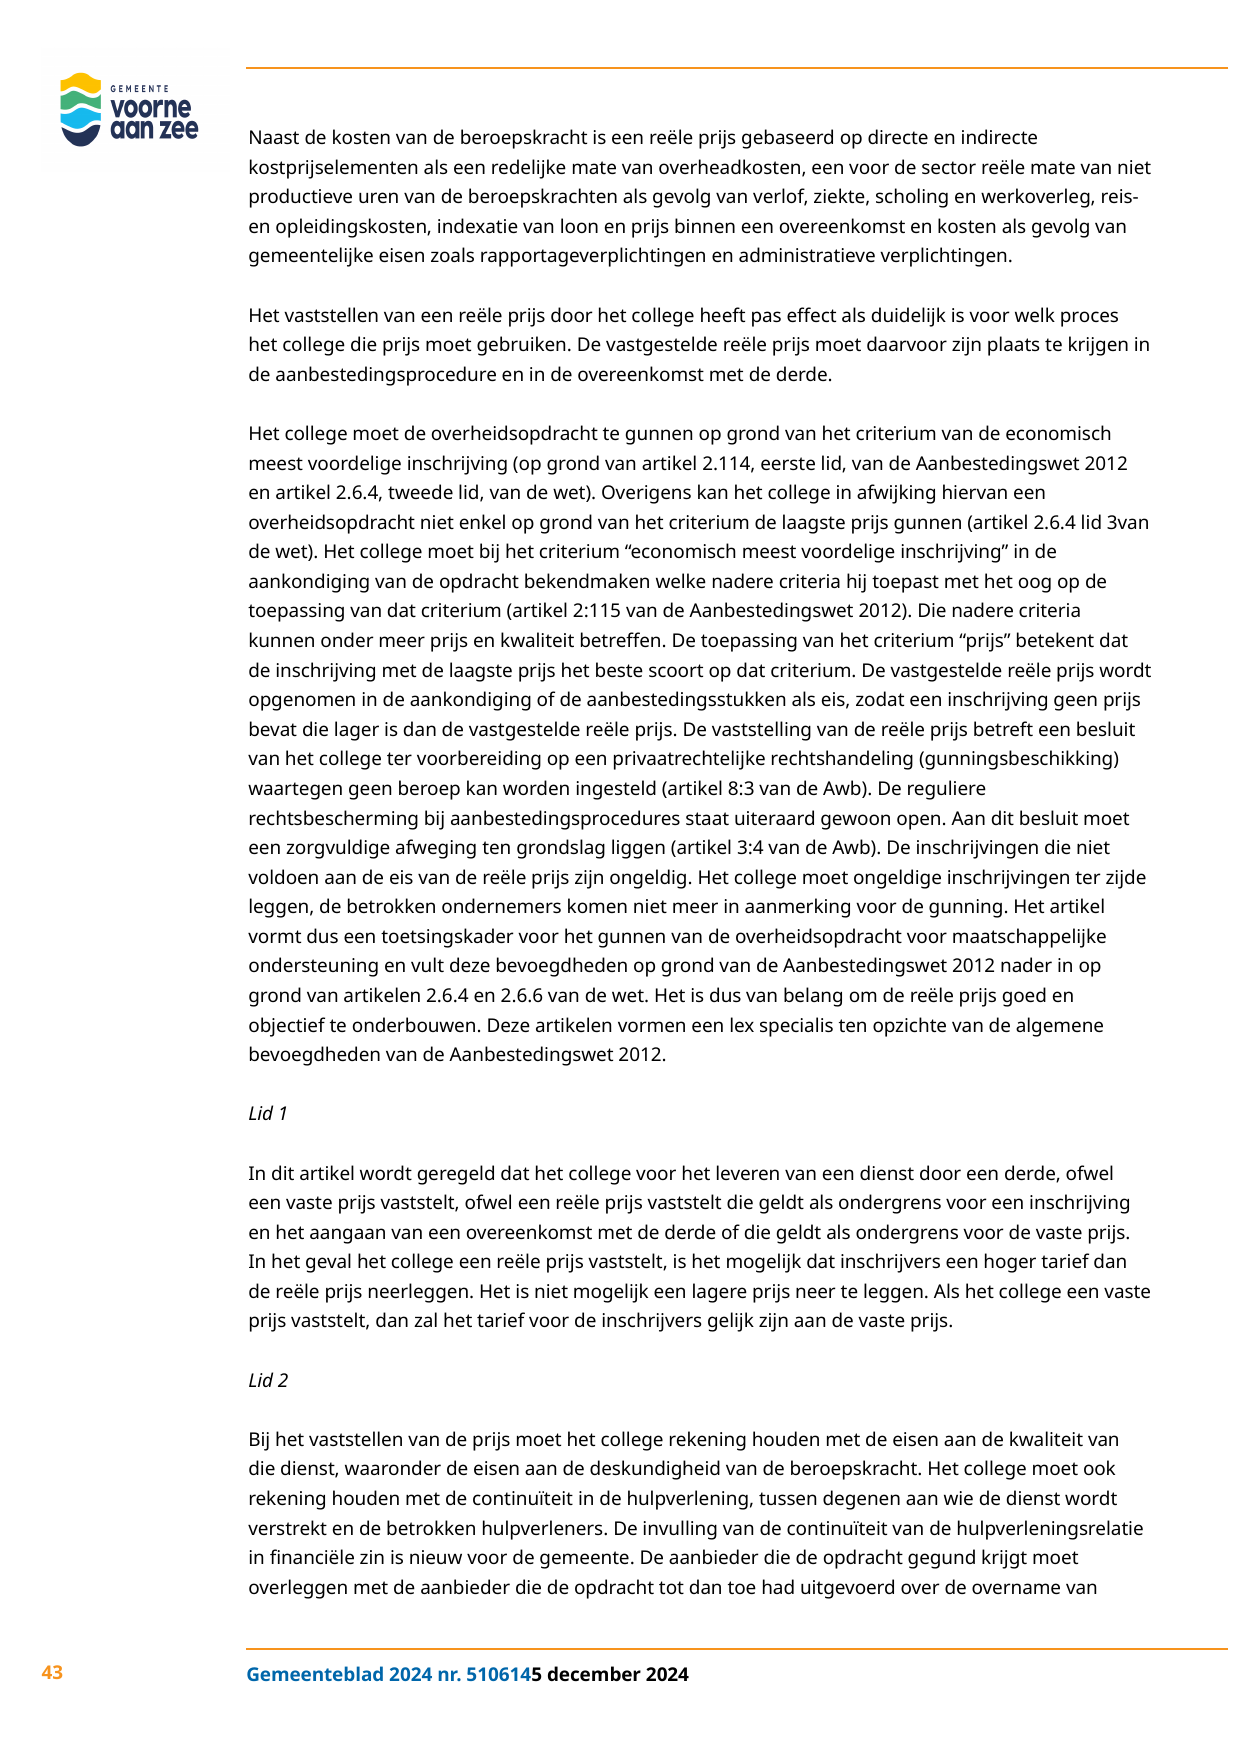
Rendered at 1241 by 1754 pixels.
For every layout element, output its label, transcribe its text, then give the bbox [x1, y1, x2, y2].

text Het vaststellen van een reële prijs door het college heeft pas effect als duidelijk is voor welk proces het college die prijs moet gebruiken. De vastgestelde reële prijs moet daarvoor zijn plaats te krijgen in de aanbestedingsprocedure en in de overeenkomst met de derde. [248, 302, 1152, 387]
text Bij het vaststellen van de prijs moet het college rekening houden met de eisen aan de kwaliteit van die dienst, waaronder de eisen aan de deskundigheid van de beroepskracht. Het college moet ook rekening houden met de continuïteit in de hulpverlening, tussen degenen aan wie de dienst wordt verstrekt en de betrokken hulpverleners. De invulling van de continuïteit van de hulpverleningsrelatie in financiële zin is nieuw voor de gemeente. De aanbieder die de opdracht gegund krijgt moet overleggen met de aanbieder die de opdracht tot dan toe had uitgevoerd over de overname van [248, 1426, 1152, 1600]
picture [41, 47, 231, 172]
text Lid 2 [248, 1367, 1152, 1393]
text Het college moet de overheidsopdracht te gunnen op grond van het criterium van de economisch meest voordelige inschrijving (op grond van artikel 2.114, eerste lid, van de Aanbestedingswet 2012 en artikel 2.6.4, tweede lid, van de wet). Overigens kan het college in afwijking hiervan een overheidsopdracht niet enkel op grond van het criterium de laagste prijs gunnen (artikel 2.6.4 lid 3van de wet). Het college moet bij het criterium “economisch meest voordelige inschrijving” in de aankondiging van de opdracht bekendmaken welke nadere criteria hij toepast met het oog op de toepassing van dat criterium (artikel 2:115 van de Aanbestedingswet 2012). Die nadere criteria kunnen onder meer prijs en kwaliteit betreffen. De toepassing van het criterium “prijs” betekent dat de inschrijving met de laagste prijs het beste scoort op dat criterium. De vastgestelde reële prijs wordt opgenomen in de aankondiging of de aanbestedingsstukken als eis, zodat een inschrijving geen prijs bevat die lager is dan de vastgestelde reële prijs. De vaststelling van de reële prijs betreft een besluit van het college ter voorbereiding op een privaatrechtelijke rechtshandeling (gunningsbeschikking) waartegen geen beroep kan worden ingesteld (artikel 8:3 van de Awb). De reguliere rechtsbescherming bij aanbestedingsprocedures staat uiteraard gewoon open. Aan dit besluit moet een zorgvuldige afweging ten grondslag liggen (artikel 3:4 van de Awb). De inschrijvingen die niet voldoen aan de eis van de reële prijs zijn ongeldig. Het college moet ongeldige inschrijvingen ter zijde leggen, de betrokken ondernemers komen niet meer in aanmerking voor de gunning. Het artikel vormt dus een toetsingskader voor het gunnen van de overheidsopdracht voor maatschappelijke ondersteuning en vult deze bevoegdheden op grond van de Aanbestedingswet 2012 nader in op grond van artikelen 2.6.4 en 2.6.6 van de wet. Het is dus van belang om de reële prijs goed en objectief te onderbouwen. Deze artikelen vormen een lex specialis ten opzichte van de algemene bevoegdheden van de Aanbestedingswet 2012. [248, 420, 1152, 1067]
text In dit artikel wordt geregeld dat het college voor het leveren van een dienst door een derde, ofwel een vaste prijs vaststelt, ofwel een reële prijs vaststelt die geldt als ondergrens voor een inschrijving en het aangaan van een overeenkomst met de derde of die geldt als ondergrens voor de vaste prijs. In het geval het college een reële prijs vaststelt, is het mogelijk dat inschrijvers een hoger tarief dan de reële prijs neerleggen. Het is niet mogelijk een lagere prijs neer te leggen. Als het college een vaste prijs vaststelt, dan zal het tarief voor de inschrijvers gelijk zijn aan de vaste prijs. [248, 1160, 1152, 1333]
text Naast de kosten van de beroepskracht is een reële prijs gebaseerd op directe en indirecte kostprijselementen als een redelijke mate van overheadkosten, een voor de sector reële mate van niet productieve uren van de beroepskrachten als gevolg van verlof, ziekte, scholing en werkoverleg, reis- en opleidingskosten, indexatie van loon en prijs binnen een overeenkomst en kosten als gevolg van gemeentelijke eisen zoals rapportageverplichtingen en administratieve verplichtingen. [248, 124, 1152, 268]
text Lid 1 [248, 1101, 1152, 1126]
